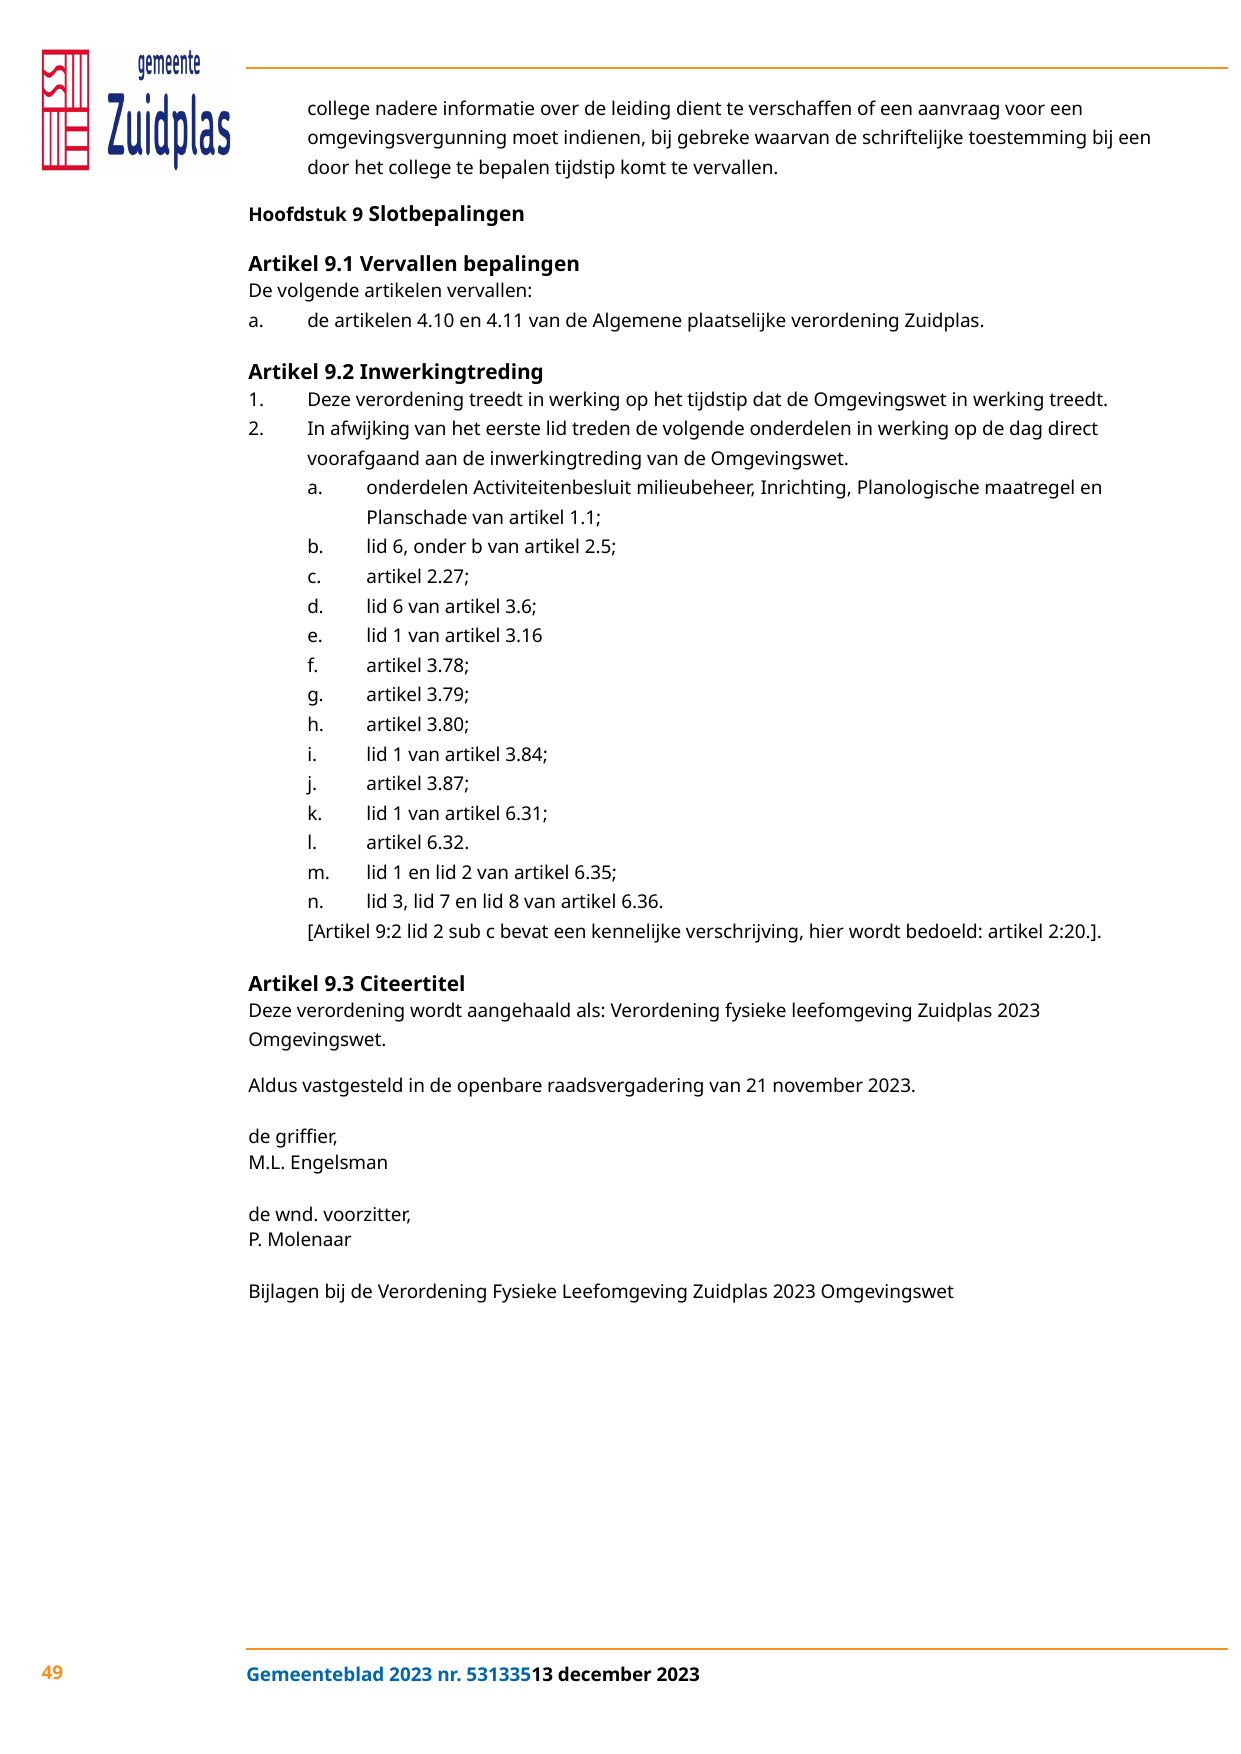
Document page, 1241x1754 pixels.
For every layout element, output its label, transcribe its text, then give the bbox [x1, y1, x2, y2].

text M.L. Engelsman [248, 1149, 1152, 1175]
list lid 1 van artikel 6.31; [307, 800, 1152, 826]
list In afwijking van het eerste lid treden de volgende onderdelen in werking op de dag direct voorafgaand aan de inwerkingtreding van de Omgevingswet. [248, 415, 1152, 471]
text Artikel 9.2 Inwerkingtreding [248, 357, 1152, 386]
list lid 6 van artikel 3.6; [307, 593, 1152, 618]
list lid 3, lid 7 en lid 8 van artikel 6.36. [307, 889, 1152, 914]
list Deze verordening treedt in werking op het tijdstip dat de Omgevingswet in werking treedt. [248, 386, 1152, 411]
list onderdelen Activiteitenbesluit milieubeheer, Inrichting, Planologische maatregel en Planschade van artikel 1.1; [307, 474, 1152, 530]
list artikel 2.27; [307, 563, 1152, 589]
text Deze verordening wordt aangehaald als: Verordening fysieke leefomgeving Zuidplas 2023 Omgevingswet. [248, 997, 1152, 1052]
text de wnd. voorzitter, [248, 1201, 1152, 1227]
text Artikel 9.3 Citeertitel [248, 969, 1152, 997]
list [Artikel 9:2 lid 2 sub c bevat een kennelijke verschrijving, hier wordt bedoeld: artikel 2:20.]. [248, 918, 1152, 944]
text De volgende artikelen vervallen: [248, 277, 1152, 303]
text Bijlagen bij de Verordening Fysieke Leefomgeving Zuidplas 2023 Omgevingswet [248, 1278, 1152, 1304]
list lid 1 van artikel 3.16 [307, 622, 1152, 648]
list lid 1 van artikel 3.84; [307, 741, 1152, 766]
list artikel 6.32. [307, 829, 1152, 855]
list college nadere informatie over de leiding dient te verschaffen of een aanvraag voor een omgevingsvergunning moet indienen, bij gebreke waarvan de schriftelijke toestemming bij een door het college te bepalen tijdstip komt te vervallen. [248, 95, 1152, 180]
text Aldus vastgesteld in de openbare raadsvergadering van 21 november 2023. [248, 1072, 1152, 1098]
picture [41, 47, 231, 172]
text Artikel 9.1 Vervallen bepalingen [248, 249, 1152, 277]
list lid 1 en lid 2 van artikel 6.35; [307, 859, 1152, 885]
list lid 6, onder b van artikel 2.5; [307, 534, 1152, 559]
text Hoofdstuk 9 Slotbepalingen [248, 199, 1152, 228]
list artikel 3.78; [307, 652, 1152, 678]
list de artikelen 4.10 en 4.11 van de Algemene plaatselijke verordening Zuidplas. [248, 307, 1152, 333]
list artikel 3.87; [307, 770, 1152, 796]
text P. Molenaar [248, 1227, 1152, 1252]
list artikel 3.80; [307, 711, 1152, 737]
text de griffier, [248, 1124, 1152, 1149]
list artikel 3.79; [307, 682, 1152, 707]
